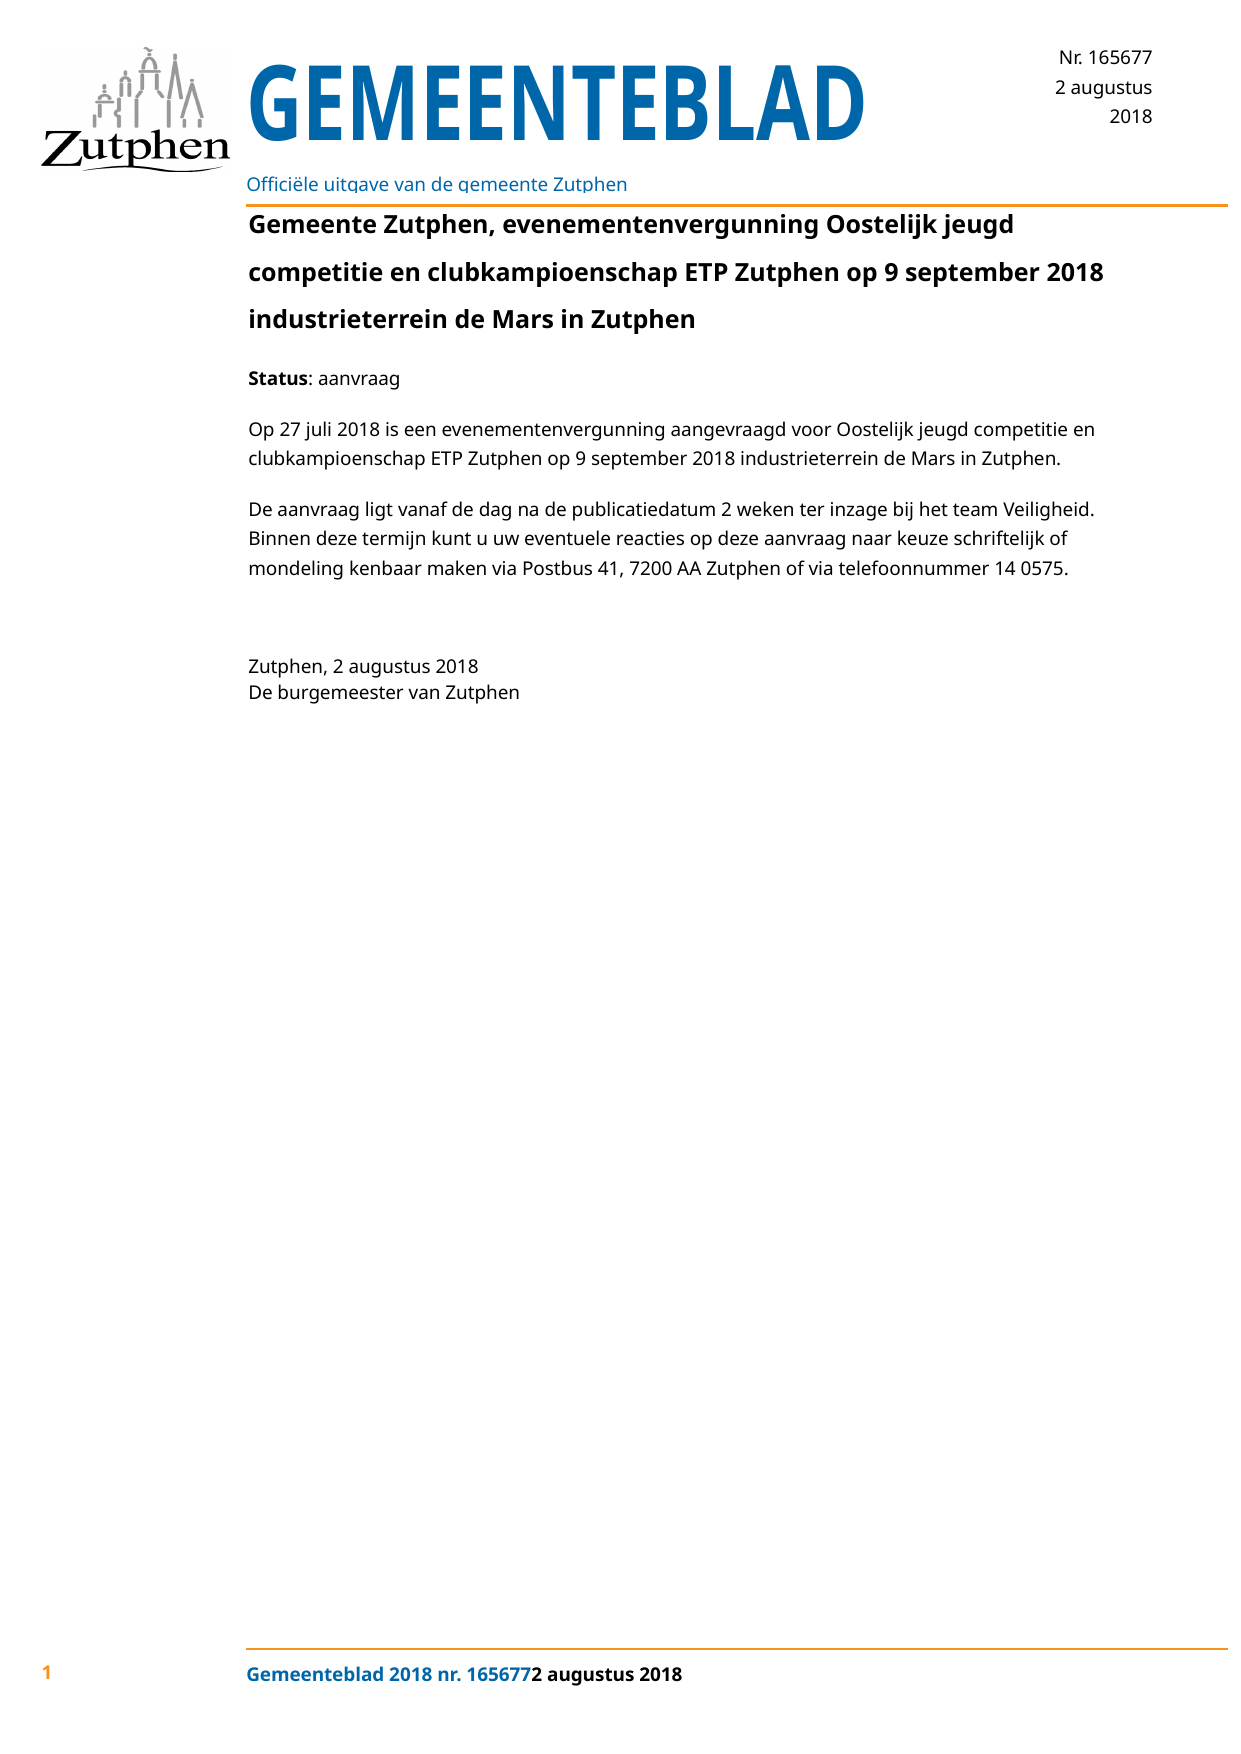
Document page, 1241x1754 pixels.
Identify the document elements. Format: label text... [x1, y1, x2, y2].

picture [41, 47, 231, 172]
text De aanvraag ligt vanaf de dag na de publicatiedatum 2 weken ter inzage bij het team Veiligheid. Binnen deze termijn kunt u uw eventuele reacties op deze aanvraag naar keuze schriftelijk of mondeling kenbaar maken via Postbus 41, 7200 AA Zutphen of via telefoonnummer 14 0575. [248, 496, 1152, 581]
text Status: aanvraag [248, 366, 1152, 391]
text Op 27 juli 2018 is een evenementenvergunning aangevraagd voor Oostelijk jeugd competitie en clubkampioenschap ETP Zutphen op 9 september 2018 industrieterrein de Mars in Zutphen. [248, 416, 1152, 471]
text Zutphen, 2 augustus 2018 [248, 653, 1152, 679]
text Gemeente Zutphen, evenementenvergunning Oostelijk jeugd competitie en clubkampioenschap ETP Zutphen op 9 september 2018 industrieterrein de Mars in Zutphen [248, 207, 1152, 336]
text De burgemeester van Zutphen [248, 679, 1152, 705]
